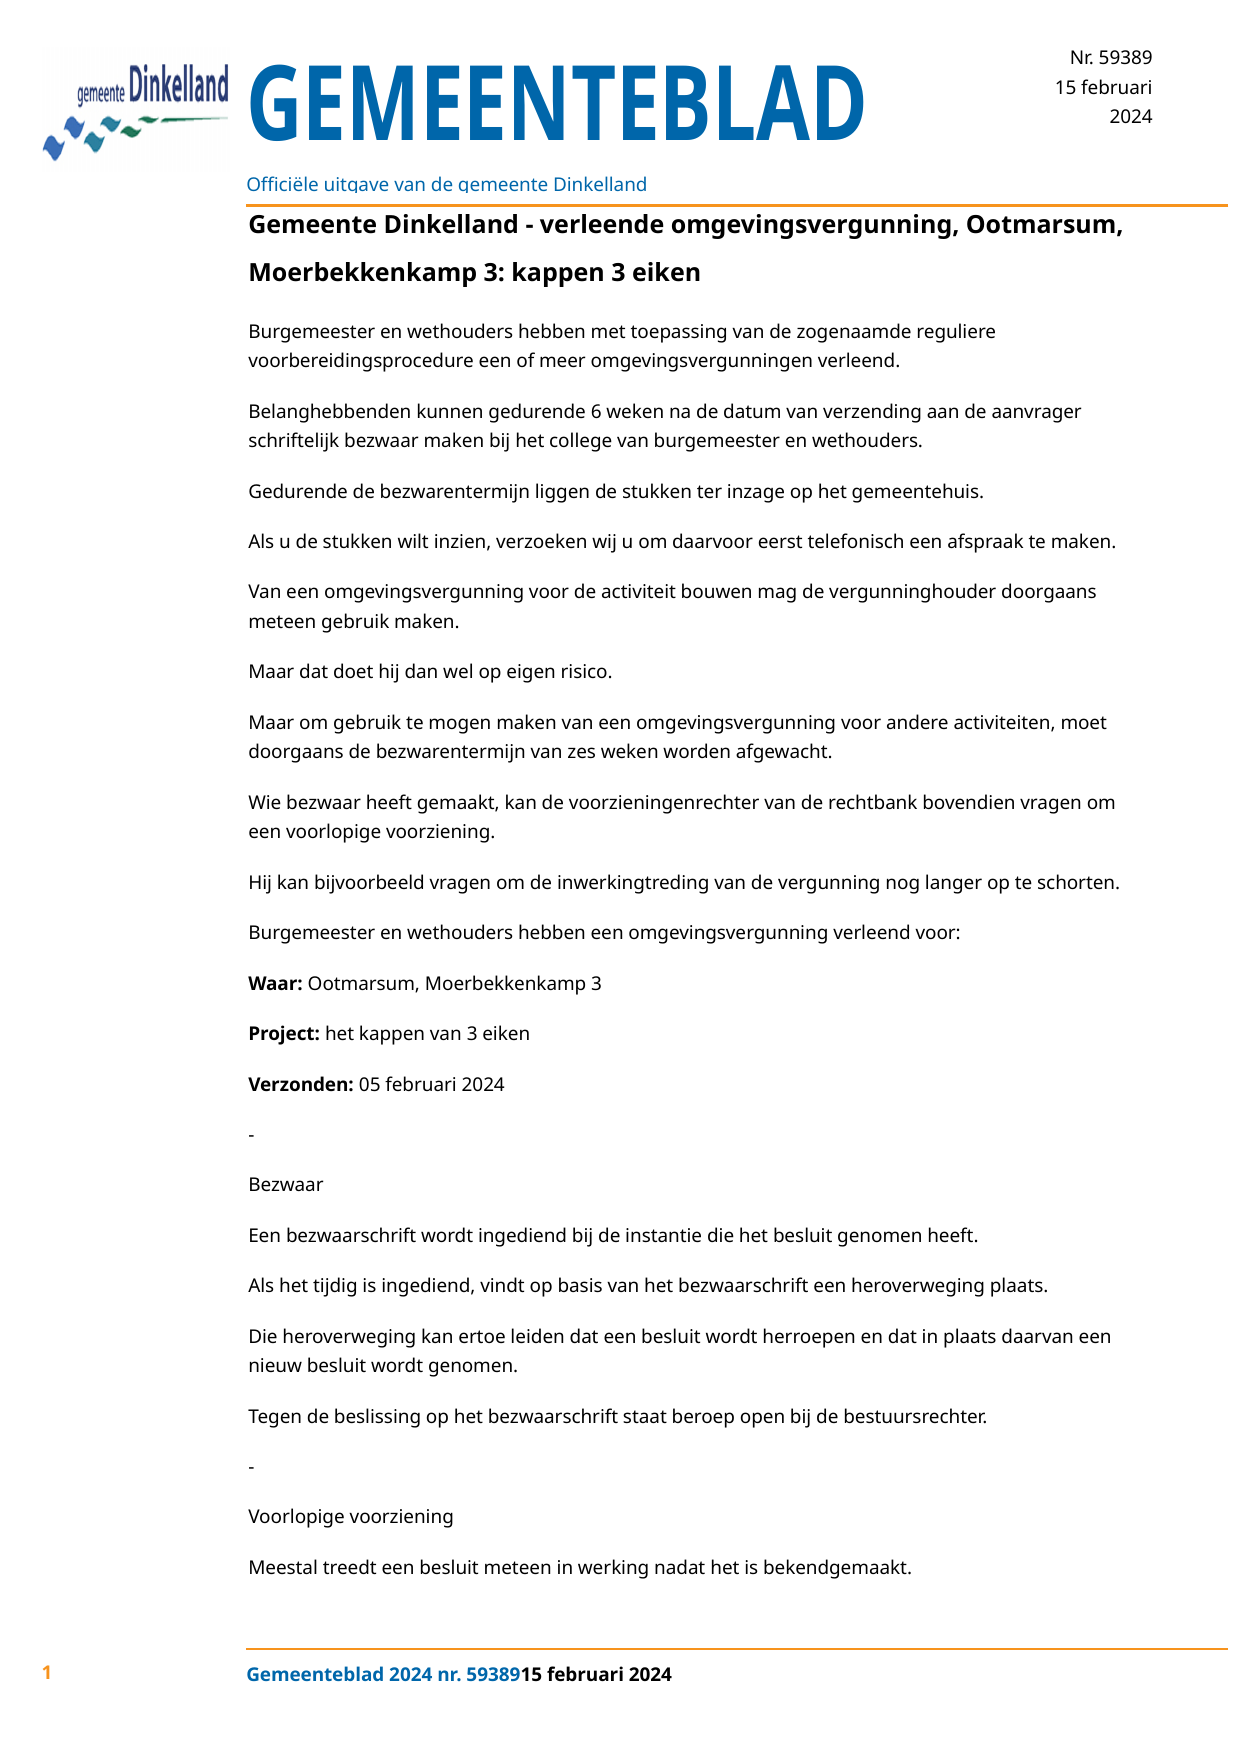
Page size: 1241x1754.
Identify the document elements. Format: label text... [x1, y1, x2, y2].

text Voorlopige voorziening [248, 1504, 1152, 1529]
text Meestal treedt een besluit meteen in werking nadat het is bekendgemaakt. [248, 1554, 1152, 1580]
text Gemeente Dinkelland - verleende omgevingsvergunning, Ootmarsum, Moerbekkenkamp 3: kappen 3 eiken [248, 207, 1152, 288]
picture [41, 47, 231, 172]
text Tegen de beslissing op het bezwaarschrift staat beroep open bij de bestuursrechter. [248, 1403, 1152, 1429]
text Project: het kappen van 3 eiken [248, 1020, 1152, 1046]
text - [248, 1121, 1152, 1147]
text Burgemeester en wethouders hebben een omgevingsvergunning verleend voor: [248, 919, 1152, 945]
text Gedurende de bezwarentermijn liggen de stukken ter inzage op het gemeentehuis. [248, 478, 1152, 504]
text Maar om gebruik te mogen maken van een omgevingsvergunning voor andere activiteiten, moet doorgaans de bezwarentermijn van zes weken worden afgewacht. [248, 709, 1152, 764]
text Als het tijdig is ingediend, vindt op basis van het bezwaarschrift een heroverweging plaats. [248, 1272, 1152, 1298]
text Als u de stukken wilt inzien, verzoeken wij u om daarvoor eerst telefonisch een afspraak te maken. [248, 528, 1152, 554]
text Wie bezwaar heeft gemaakt, kan de voorzieningenrechter van de rechtbank bovendien vragen om een voorlopige voorziening. [248, 789, 1152, 844]
text Bezwaar [248, 1172, 1152, 1197]
text Van een omgevingsvergunning voor de activiteit bouwen mag de vergunninghouder doorgaans meteen gebruik maken. [248, 579, 1152, 634]
text Die heroverweging kan ertoe leiden dat een besluit wordt herroepen en dat in plaats daarvan een nieuw besluit wordt genomen. [248, 1323, 1152, 1378]
text Verzonden: 05 februari 2024 [248, 1071, 1152, 1097]
text Maar dat doet hij dan wel op eigen risico. [248, 659, 1152, 684]
text - [248, 1453, 1152, 1479]
text Waar: Ootmarsum, Moerbekkenkamp 3 [248, 970, 1152, 996]
text Belanghebbenden kunnen gedurende 6 weken na de datum van verzending aan de aanvrager schriftelijk bezwaar maken bij het college van burgemeester en wethouders. [248, 398, 1152, 453]
text Hij kan bijvoorbeeld vragen om de inwerkingtreding van de vergunning nog langer op te schorten. [248, 869, 1152, 895]
text Een bezwaarschrift wordt ingediend bij de instantie die het besluit genomen heeft. [248, 1222, 1152, 1248]
text Burgemeester en wethouders hebben met toepassing van de zogenaamde reguliere voorbereidingsprocedure een of meer omgevingsvergunningen verleend. [248, 318, 1152, 373]
